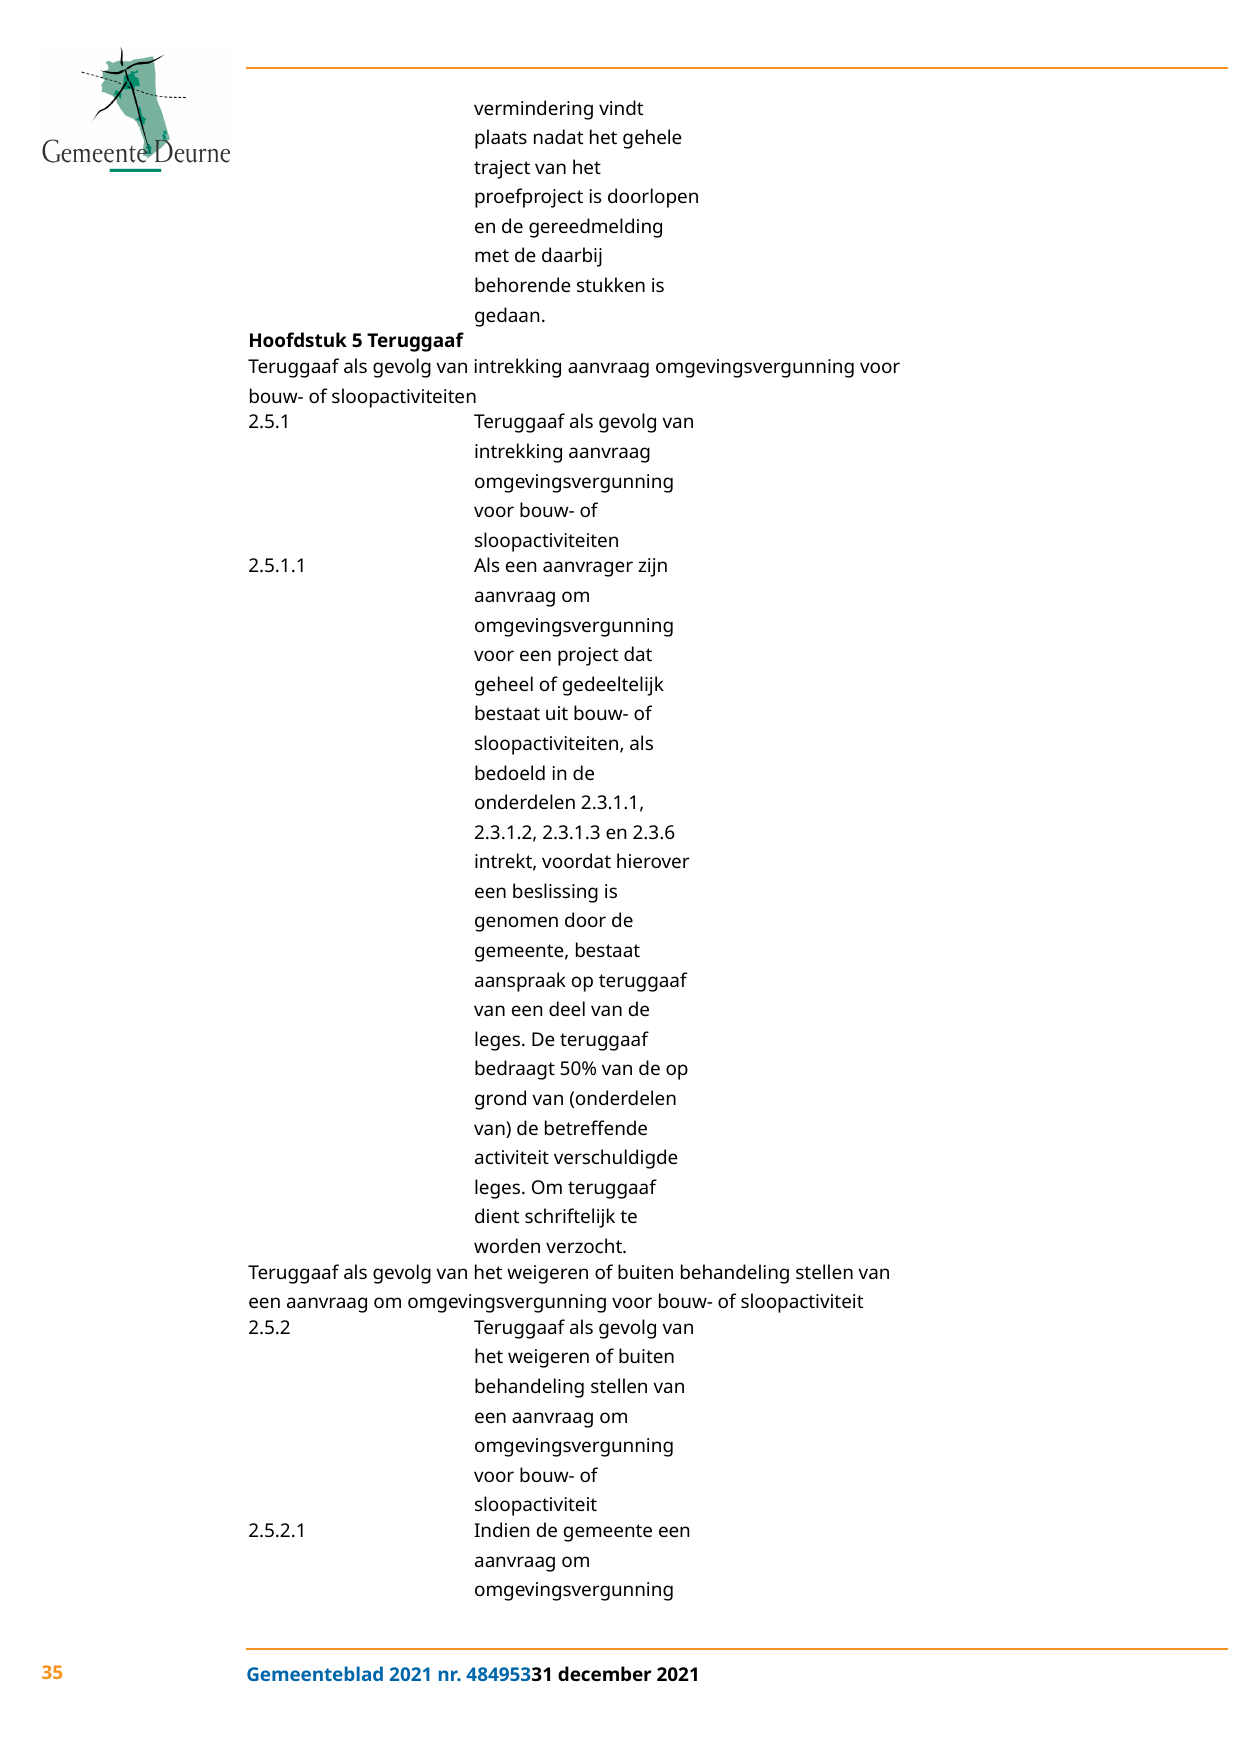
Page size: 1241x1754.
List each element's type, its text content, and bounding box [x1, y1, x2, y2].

table_cell [700, 1314, 926, 1517]
table_cell [926, 1314, 1152, 1517]
table_cell [700, 95, 926, 328]
table_cell 2.5.1 [248, 409, 474, 553]
table_cell Als een aanvrager zijn aanvraag om omgevingsvergunning voor een project dat geheel of gedeeltelijk bestaat uit bouw- of sloopactiviteiten, als bedoeld in de onderdelen 2.3.1.1, 2.3.1.2, 2.3.1.3 en 2.3.6 intrekt, voordat hierover een beslissing is genomen door de gemeente, bestaat aanspraak op teruggaaf van een deel van de leges. De teruggaaf bedraagt 50% van de op grond van (onderdelen van) de betreffende activiteit verschuldigde leges. Om teruggaaf dient schriftelijk te worden verzocht. [474, 553, 700, 1259]
table_cell Hoofdstuk 5 Teruggaaf [248, 328, 1152, 353]
table_cell Indien de gemeente een aanvraag om omgevingsvergunning [474, 1518, 700, 1602]
table_cell [926, 95, 1152, 328]
table_cell 2.5.2.1 [248, 1518, 474, 1602]
table_cell [926, 1259, 1152, 1314]
table_cell 2.5.1.1 [248, 553, 474, 1259]
table_cell [248, 95, 474, 328]
table_cell [926, 1518, 1152, 1602]
table_cell Teruggaaf als gevolg van intrekking aanvraag omgevingsvergunning voor bouw- of sloopactiviteiten [474, 409, 700, 553]
table_cell 2.5.2 [248, 1314, 474, 1517]
picture [41, 47, 231, 172]
table_cell [700, 553, 926, 1259]
table_cell [700, 1518, 926, 1602]
table_cell [926, 409, 1152, 553]
table_cell [700, 409, 926, 553]
table_cell [926, 353, 1152, 409]
table_cell vermindering vindt plaats nadat het gehele traject van het proefproject is doorlopen en de gereedmelding met de daarbij behorende stukken is gedaan. [474, 95, 700, 328]
table_cell Teruggaaf als gevolg van intrekking aanvraag omgevingsvergunning voor bouw- of sloopactiviteiten [248, 353, 926, 409]
table_cell Teruggaaf als gevolg van het weigeren of buiten behandeling stellen van een aanvraag om omgevingsvergunning voor bouw- of sloopactiviteit [248, 1259, 926, 1314]
table_cell Teruggaaf als gevolg van het weigeren of buiten behandeling stellen van een aanvraag om omgevingsvergunning voor bouw- of sloopactiviteit [474, 1314, 700, 1517]
table_cell [926, 553, 1152, 1259]
